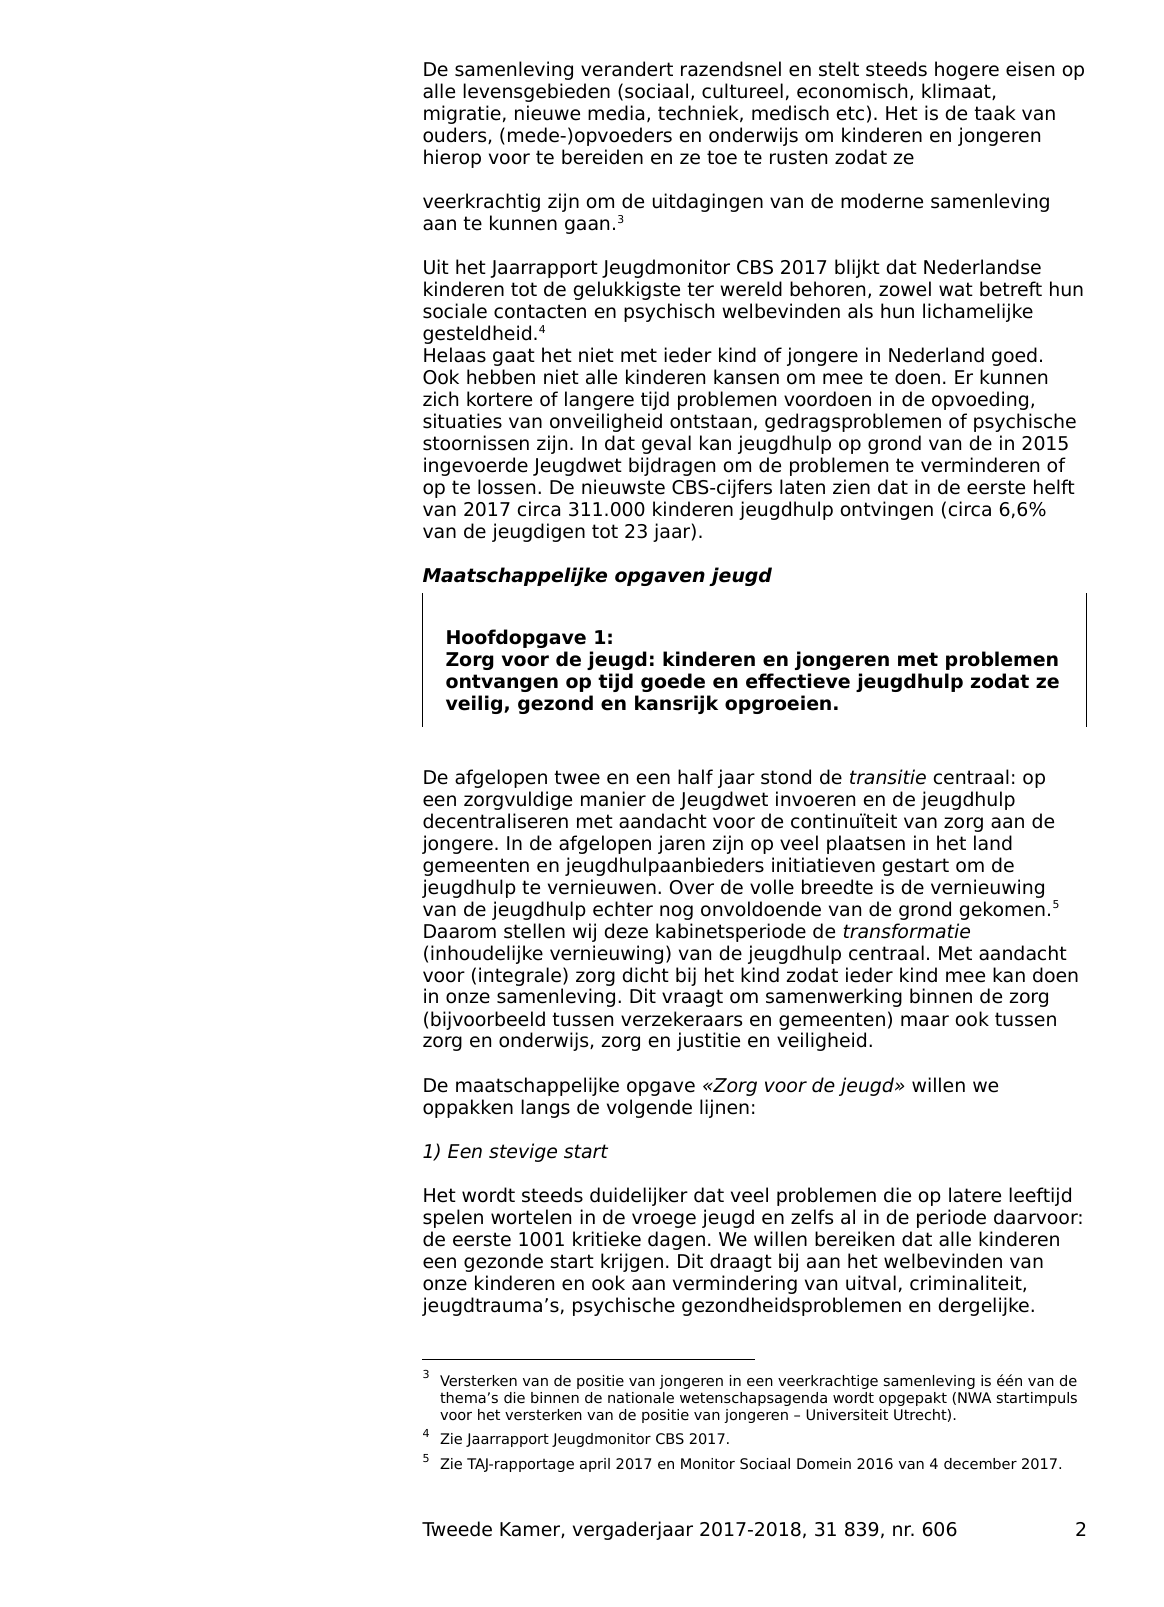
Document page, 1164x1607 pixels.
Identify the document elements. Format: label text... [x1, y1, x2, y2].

text Zie TAJ-rapportage april 2017 en Monitor Sociaal Domein 2016 van 4 december 2017. [422, 1452, 1087, 1474]
text De afgelopen twee en een half jaar stond de transitie centraal: op een zorgvuldige manier de Jeugdwet invoeren en de jeugdhulp decentraliseren met aandacht voor de continuïteit van zorg aan de jongere. In de afgelopen jaren zijn op veel plaatsen in het land gemeenten en jeugdhulpaanbieders initiatieven gestart om de jeugdhulp te vernieuwen. Over de volle breedte is de vernieuwing van de jeugdhulp echter nog onvoldoende van de grond gekomen. Daarom stellen wij deze kabinetsperiode de transformatie (inhoudelijke vernieuwing) van de jeugdhulp centraal. Met aandacht voor (integrale) zorg dicht bij het kind zodat ieder kind mee kan doen in onze samenleving. Dit vraagt om samenwerking binnen de zorg (bijvoorbeeld tussen verzekeraars en gemeenten) maar ook tussen zorg en onderwijs, zorg en justitie en veiligheid. [422, 767, 1087, 1052]
text Het wordt steeds duidelijker dat veel problemen die op latere leeftijd spelen wortelen in de vroege jeugd en zelfs al in de periode daarvoor: de eerste 1001 kritieke dagen. We willen bereiken dat alle kinderen een gezonde start krijgen. Dit draagt bij aan het welbevinden van onze kinderen en ook aan vermindering van uitval, criminaliteit, jeugdtrauma’s, psychische gezondheidsproblemen en dergelijke. [422, 1185, 1087, 1317]
text Zie Jaarrapport Jeugdmonitor CBS 2017. [422, 1427, 1087, 1449]
text De maatschappelijke opgave «Zorg voor de jeugd» willen we oppakken langs de volgende lijnen: [422, 1074, 1087, 1118]
text veerkrachtig zijn om de uitdagingen van de moderne samenleving aan te kunnen gaan. [422, 191, 1087, 235]
subtitle 1) Een stevige start [422, 1141, 1087, 1163]
text Versterken van de positie van jongeren in een veerkrachtige samenleving is één van de thema’s die binnen de nationale wetenschapsagenda wordt opgepakt (NWA startimpuls voor het versterken van de positie van jongeren – Universiteit Utrecht). [422, 1368, 1087, 1424]
table_header Hoofdopgave 1: Zorg voor de jeugd: kinderen en jongeren met problemen ontvangen op tijd goede en effectieve jeugdhulp zodat ze veilig, gezond en kansrijk opgroeien. [423, 593, 1086, 727]
text Uit het Jaarrapport Jeugdmonitor CBS 2017 blijkt dat Nederlandse kinderen tot de gelukkigste ter wereld behoren, zowel wat betreft hun sociale contacten en psychisch welbevinden als hun lichamelijke gesteldheid. [422, 257, 1087, 345]
text Helaas gaat het niet met ieder kind of jongere in Nederland goed. Ook hebben niet alle kinderen kansen om mee te doen. Er kunnen zich kortere of langere tijd problemen voordoen in de opvoeding, situaties van onveiligheid ontstaan, gedragsproblemen of psychische stoornissen zijn. In dat geval kan jeugdhulp op grond van de in 2015 ingevoerde Jeugdwet bijdragen om de problemen te verminderen of op te lossen. De nieuwste CBS-cijfers laten zien dat in de eerste helft van 2017 circa 311.000 kinderen jeugdhulp ontvingen (circa 6,6% van de jeugdigen tot 23 jaar). [422, 345, 1087, 543]
text De samenleving verandert razendsnel en stelt steeds hogere eisen op alle levensgebieden (sociaal, cultureel, economisch, klimaat, migratie, nieuwe media, techniek, medisch etc). Het is de taak van ouders, (mede-)opvoeders en onderwijs om kinderen en jongeren hierop voor te bereiden en ze toe te rusten zodat ze [422, 59, 1087, 169]
subtitle Maatschappelijke opgaven jeugd [422, 565, 1087, 587]
